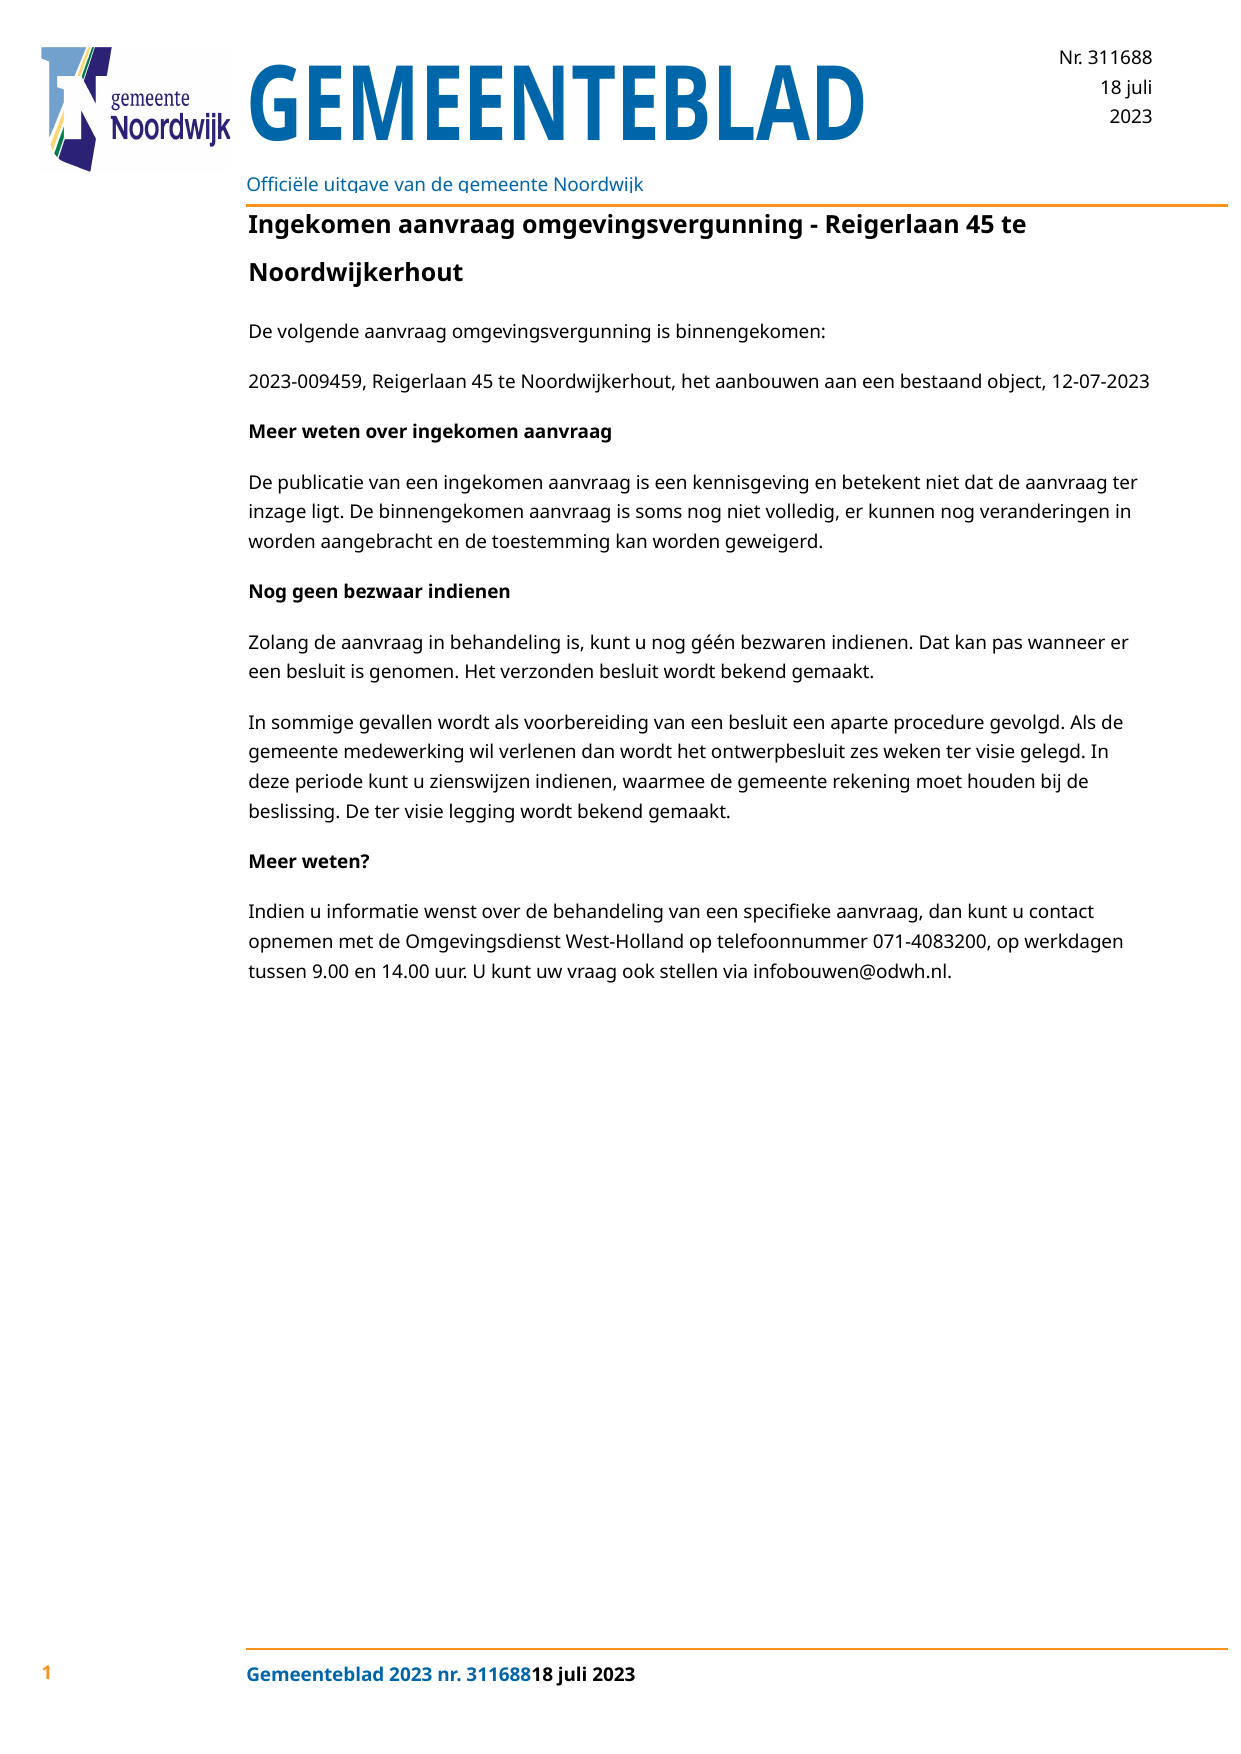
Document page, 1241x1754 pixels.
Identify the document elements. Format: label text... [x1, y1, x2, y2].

text Meer weten? [248, 848, 1152, 874]
text Nog geen bezwaar indienen [248, 579, 1152, 604]
text 2023-009459, Reigerlaan 45 te Noordwijkerhout, het aanbouwen aan een bestaand object, 12-07-2023 [248, 368, 1152, 394]
text De publicatie van een ingekomen aanvraag is een kennisgeving en betekent niet dat de aanvraag ter inzage ligt. De binnengekomen aanvraag is soms nog niet volledig, er kunnen nog veranderingen in worden aangebracht en de toestemming kan worden geweigerd. [248, 469, 1152, 554]
text Ingekomen aanvraag omgevingsvergunning - Reigerlaan 45 te Noordwijkerhout [248, 207, 1152, 288]
picture [41, 47, 231, 172]
text De volgende aanvraag omgevingsvergunning is binnengekomen: [248, 318, 1152, 344]
text Zolang de aanvraag in behandeling is, kunt u nog géén bezwaren indienen. Dat kan pas wanneer er een besluit is genomen. Het verzonden besluit wordt bekend gemaakt. [248, 629, 1152, 684]
text Meer weten over ingekomen aanvraag [248, 419, 1152, 444]
text In sommige gevallen wordt als voorbereiding van een besluit een aparte procedure gevolgd. Als de gemeente medewerking wil verlenen dan wordt het ontwerpbesluit zes weken ter visie gelegd. In deze periode kunt u zienswijzen indienen, waarmee de gemeente rekening moet houden bij de beslissing. De ter visie legging wordt bekend gemaakt. [248, 709, 1152, 824]
text Indien u informatie wenst over de behandeling van een specifieke aanvraag, dan kunt u contact opnemen met de Omgevingsdienst West-Holland op telefoonnummer 071-4083200, op werkdagen tussen 9.00 en 14.00 uur. U kunt uw vraag ook stellen via infobouwen@odwh.nl. [248, 899, 1152, 984]
